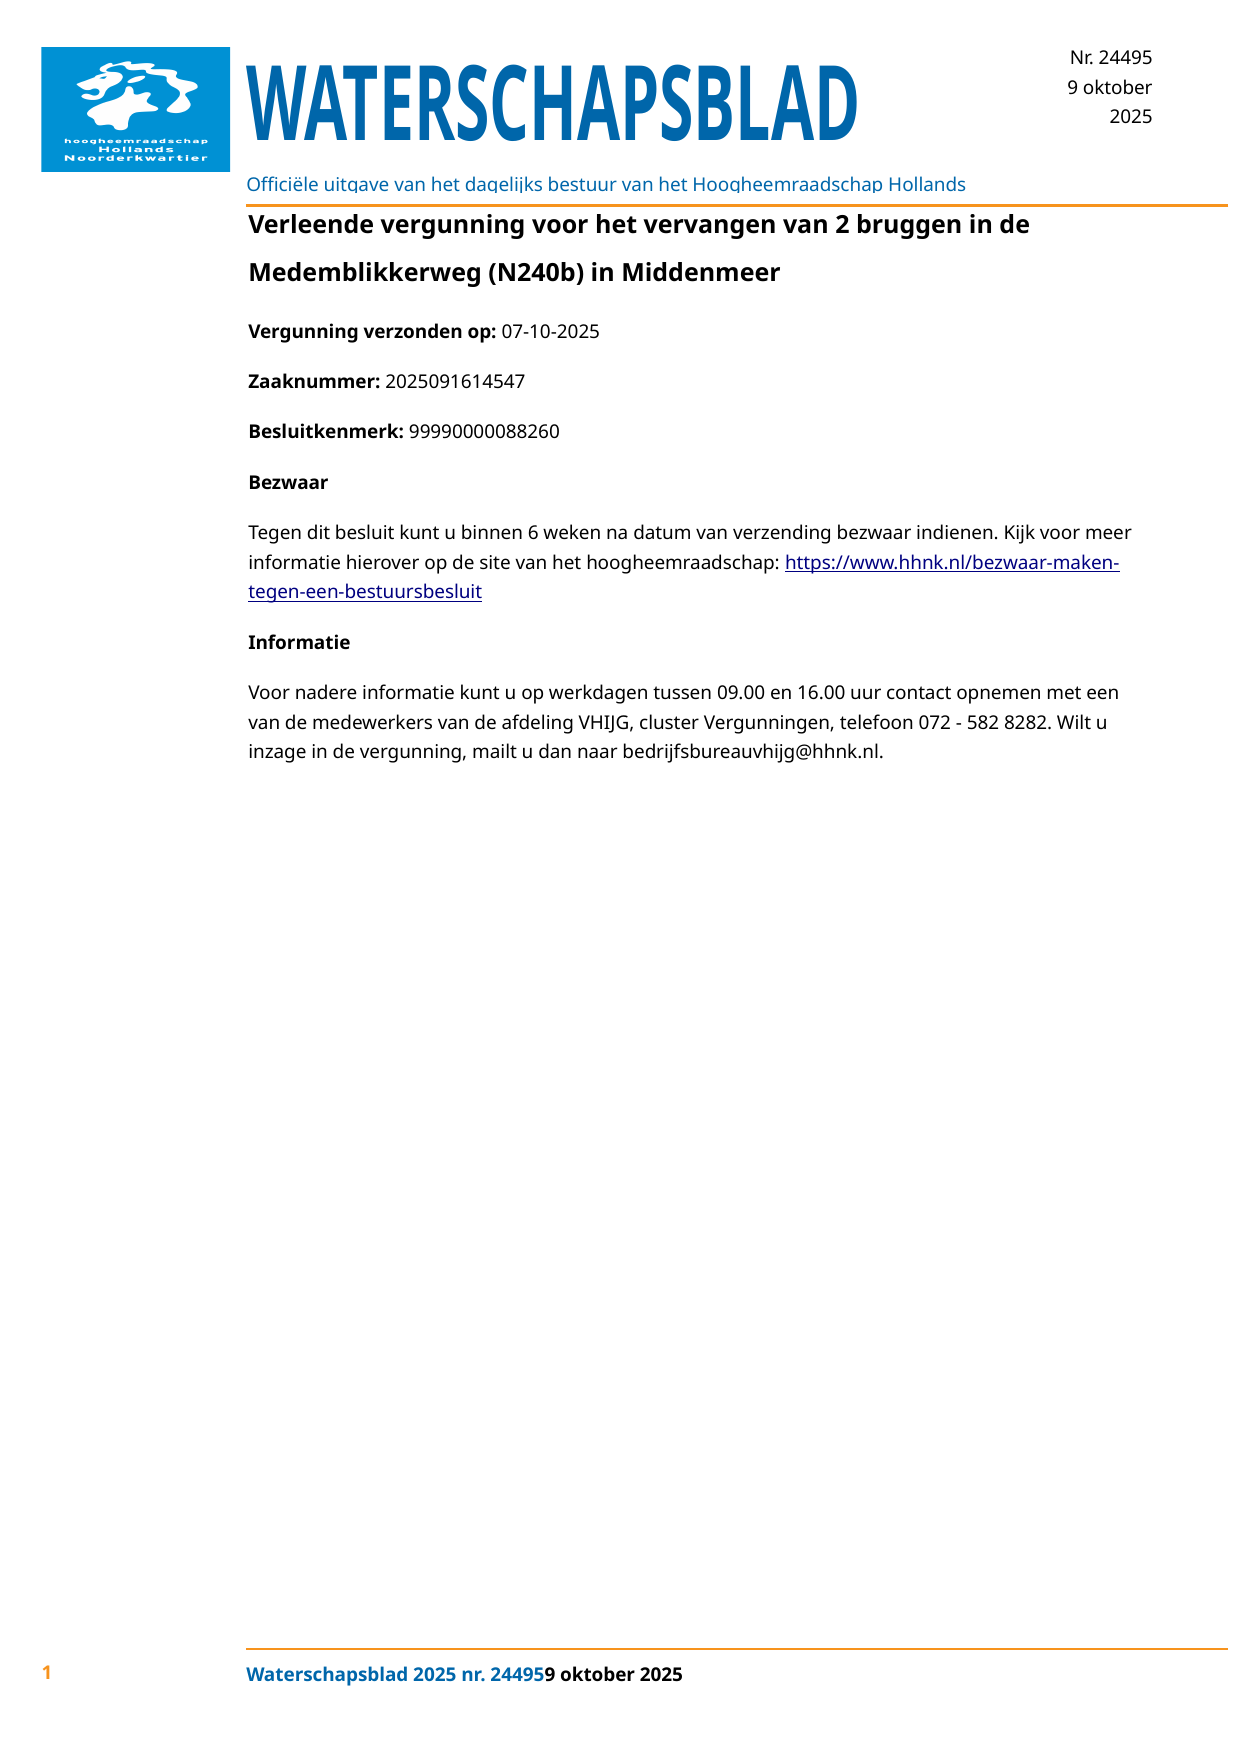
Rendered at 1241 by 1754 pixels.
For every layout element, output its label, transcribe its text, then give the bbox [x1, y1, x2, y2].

text Bezwaar [248, 469, 1152, 495]
picture [78, 64, 122, 99]
text Zaaknummer: 2025091614547 [248, 368, 1152, 394]
text Vergunning verzonden op: 07-10-2025 [248, 318, 1152, 344]
text Besluitkenmerk: 99990000088260 [248, 419, 1152, 444]
picture [118, 62, 197, 112]
picture [129, 76, 144, 82]
text Informatie [248, 629, 1152, 655]
text Verleende vergunning voor het vervangen van 2 bruggen in de Medemblikkerweg (N240b) in Middenmeer [248, 207, 1152, 288]
text Voor nadere informatie kunt u op werkdagen tussen 09.00 en 16.00 uur contact opnemen met een van de medewerkers van de afdeling VHIJG, cluster Vergunningen, telefoon 072 - 582 8282. Wilt u inzage in de vergunning, mailt u dan naar bedrijfsbureauvhijg@hhnk.nl. [248, 679, 1152, 764]
text Tegen dit besluit kunt u binnen 6 weken na datum van verzending bezwaar indienen. Kijk voor meer informatie hierover op de site van het hoogheemraadschap: https://www.hhnk.nl/bezwaar-maken-tegen-een-bestuursbesluit [248, 519, 1152, 604]
picture [88, 87, 157, 130]
